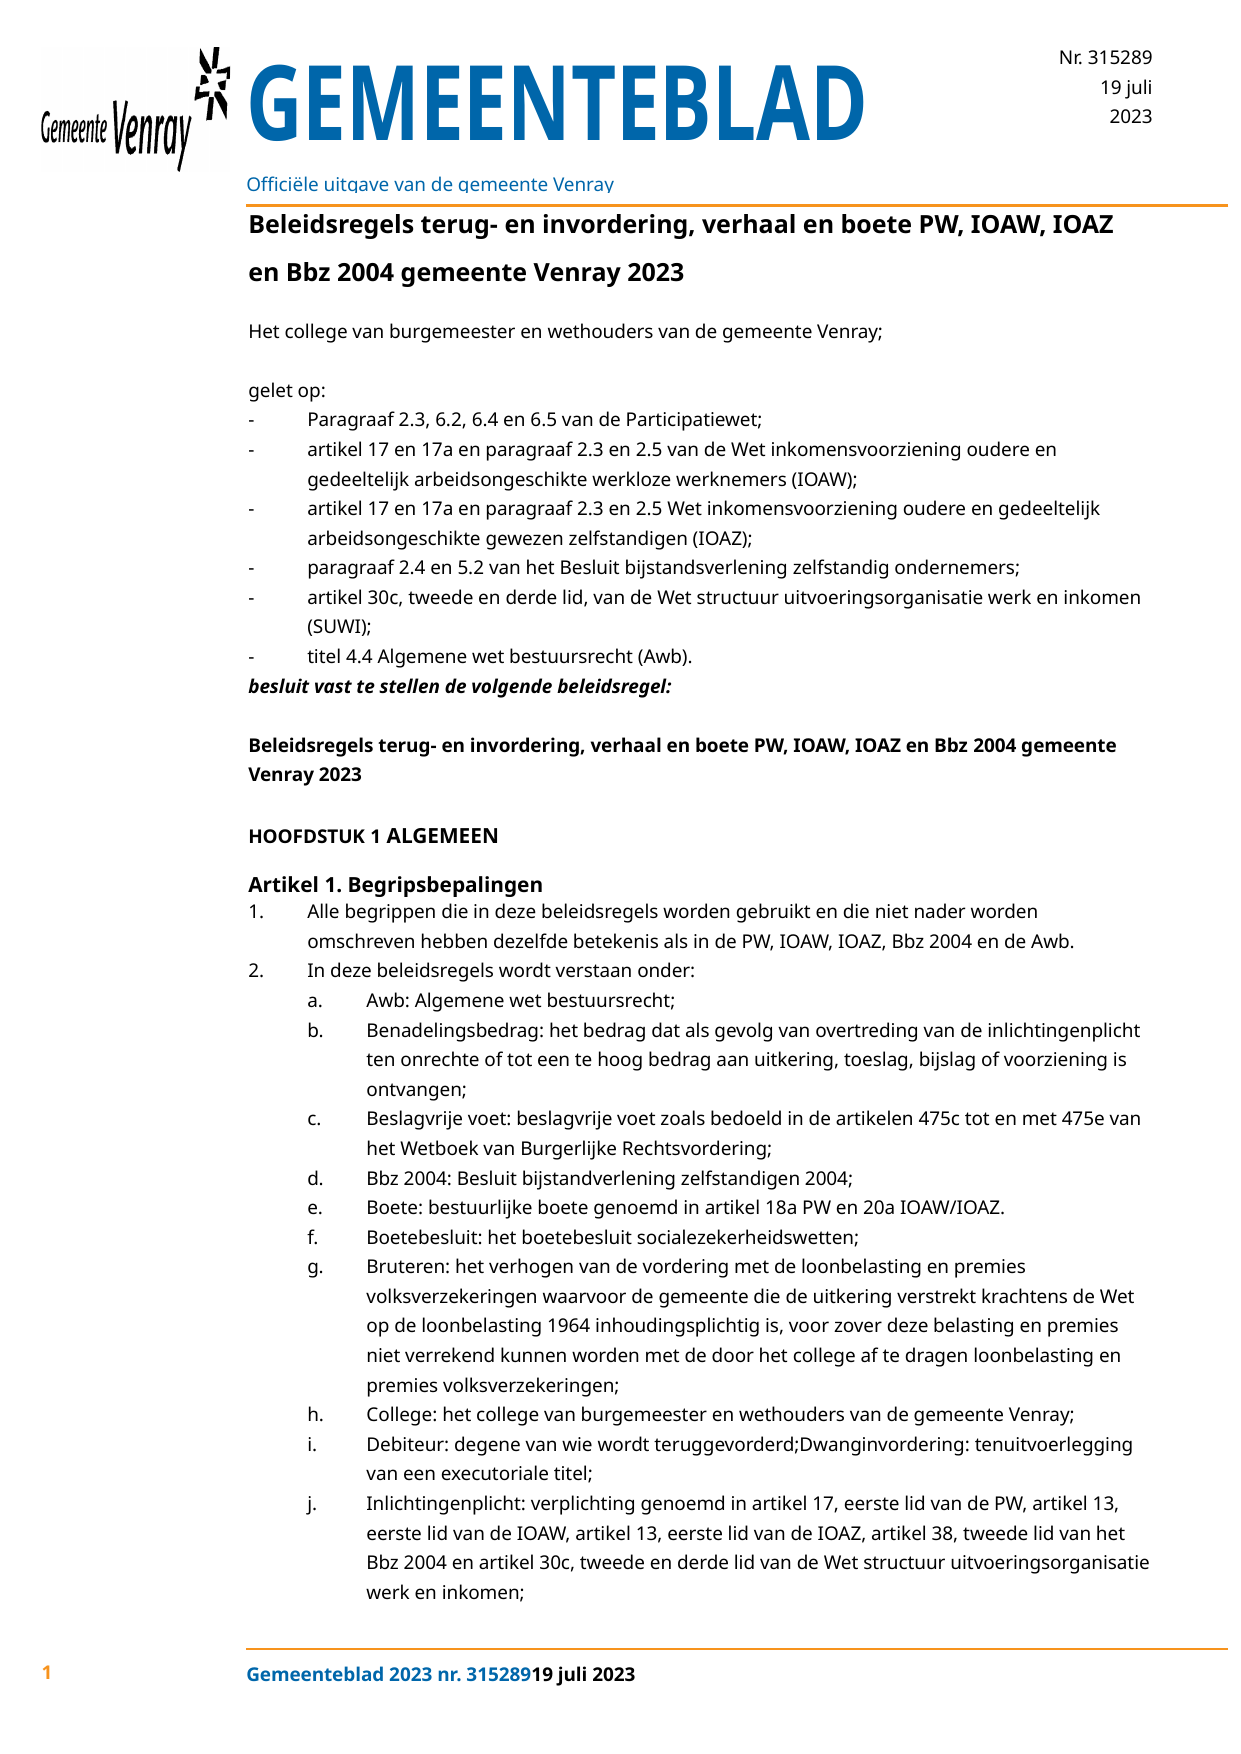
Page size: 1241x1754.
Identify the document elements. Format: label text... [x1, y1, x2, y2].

text gelet op: [248, 377, 1152, 403]
list Awb: Algemene wet bestuursrecht; [307, 987, 1152, 1013]
list Bbz 2004: Besluit bijstandverlening zelfstandigen 2004; [307, 1165, 1152, 1191]
list Paragraaf 2.3, 6.2, 6.4 en 6.5 van de Participatiewet; [248, 407, 1152, 432]
list artikel 17 en 17a en paragraaf 2.3 en 2.5 van de Wet inkomensvoorziening oudere en gedeeltelijk arbeidsongeschikte werkloze werknemers (IOAW); [248, 436, 1152, 492]
list Boete: bestuurlijke boete genoemd in artikel 18a PW en 20a IOAW/IOAZ. [307, 1194, 1152, 1220]
text Artikel 1. Begripsbepalingen [248, 870, 1152, 898]
picture [41, 47, 231, 172]
list Beslagvrije voet: beslagvrije voet zoals bedoeld in de artikelen 475c tot en met 475e van het Wetboek van Burgerlijke Rechtsvordering; [307, 1106, 1152, 1161]
text Beleidsregels terug- en invordering, verhaal en boete PW, IOAW, IOAZ en Bbz 2004 gemeente Venray 2023 [248, 732, 1152, 787]
list artikel 17 en 17a en paragraaf 2.3 en 2.5 Wet inkomensvoorziening oudere en gedeeltelijk arbeidsongeschikte gewezen zelfstandigen (IOAZ); [248, 495, 1152, 551]
text Het college van burgemeester en wethouders van de gemeente Venray; [248, 318, 1152, 344]
list Inlichtingenplicht: verplichting genoemd in artikel 17, eerste lid van de PW, artikel 13, eerste lid van de IOAW, artikel 13, eerste lid van de IOAZ, artikel 38, tweede lid van het Bbz 2004 en artikel 30c, tweede en derde lid van de Wet structuur uitvoeringsorganisatie werk en inkomen; [307, 1490, 1152, 1605]
list paragraaf 2.4 en 5.2 van het Besluit bijstandsverlening zelfstandig ondernemers; [248, 554, 1152, 580]
list Debiteur: degene van wie wordt teruggevorderd;Dwanginvordering: tenuitvoerlegging van een executoriale titel; [307, 1431, 1152, 1486]
text HOOFDSTUK 1 ALGEMEEN [248, 821, 1152, 849]
list Alle begrippen die in deze beleidsregels worden gebruikt en die niet nader worden omschreven hebben dezelfde betekenis als in de PW, IOAW, IOAZ, Bbz 2004 en de Awb. [248, 898, 1152, 954]
list Benadelingsbedrag: het bedrag dat als gevolg van overtreding van de inlichtingenplicht ten onrechte of tot een te hoog bedrag aan uitkering, toeslag, bijslag of voorziening is ontvangen; [307, 1017, 1152, 1102]
list In deze beleidsregels wordt verstaan onder: [248, 958, 1152, 983]
list Bruteren: het verhogen van de vordering met de loonbelasting en premies volksverzekeringen waarvoor de gemeente die de uitkering verstrekt krachtens de Wet op de loonbelasting 1964 inhoudingsplichtig is, voor zover deze belasting en premies niet verrekend kunnen worden met de door het college af te dragen loonbelasting en premies volksverzekeringen; [307, 1253, 1152, 1398]
list Boetebesluit: het boetebesluit socialezekerheidswetten; [307, 1224, 1152, 1250]
text besluit vast te stellen de volgende beleidsregel: [248, 673, 1152, 699]
list titel 4.4 Algemene wet bestuursrecht (Awb). [248, 643, 1152, 669]
list artikel 30c, tweede en derde lid, van de Wet structuur uitvoeringsorganisatie werk en inkomen (SUWI); [248, 584, 1152, 639]
text Beleidsregels terug- en invordering, verhaal en boete PW, IOAW, IOAZ en Bbz 2004 gemeente Venray 2023 [248, 207, 1152, 288]
list College: het college van burgemeester en wethouders van de gemeente Venray; [307, 1401, 1152, 1427]
